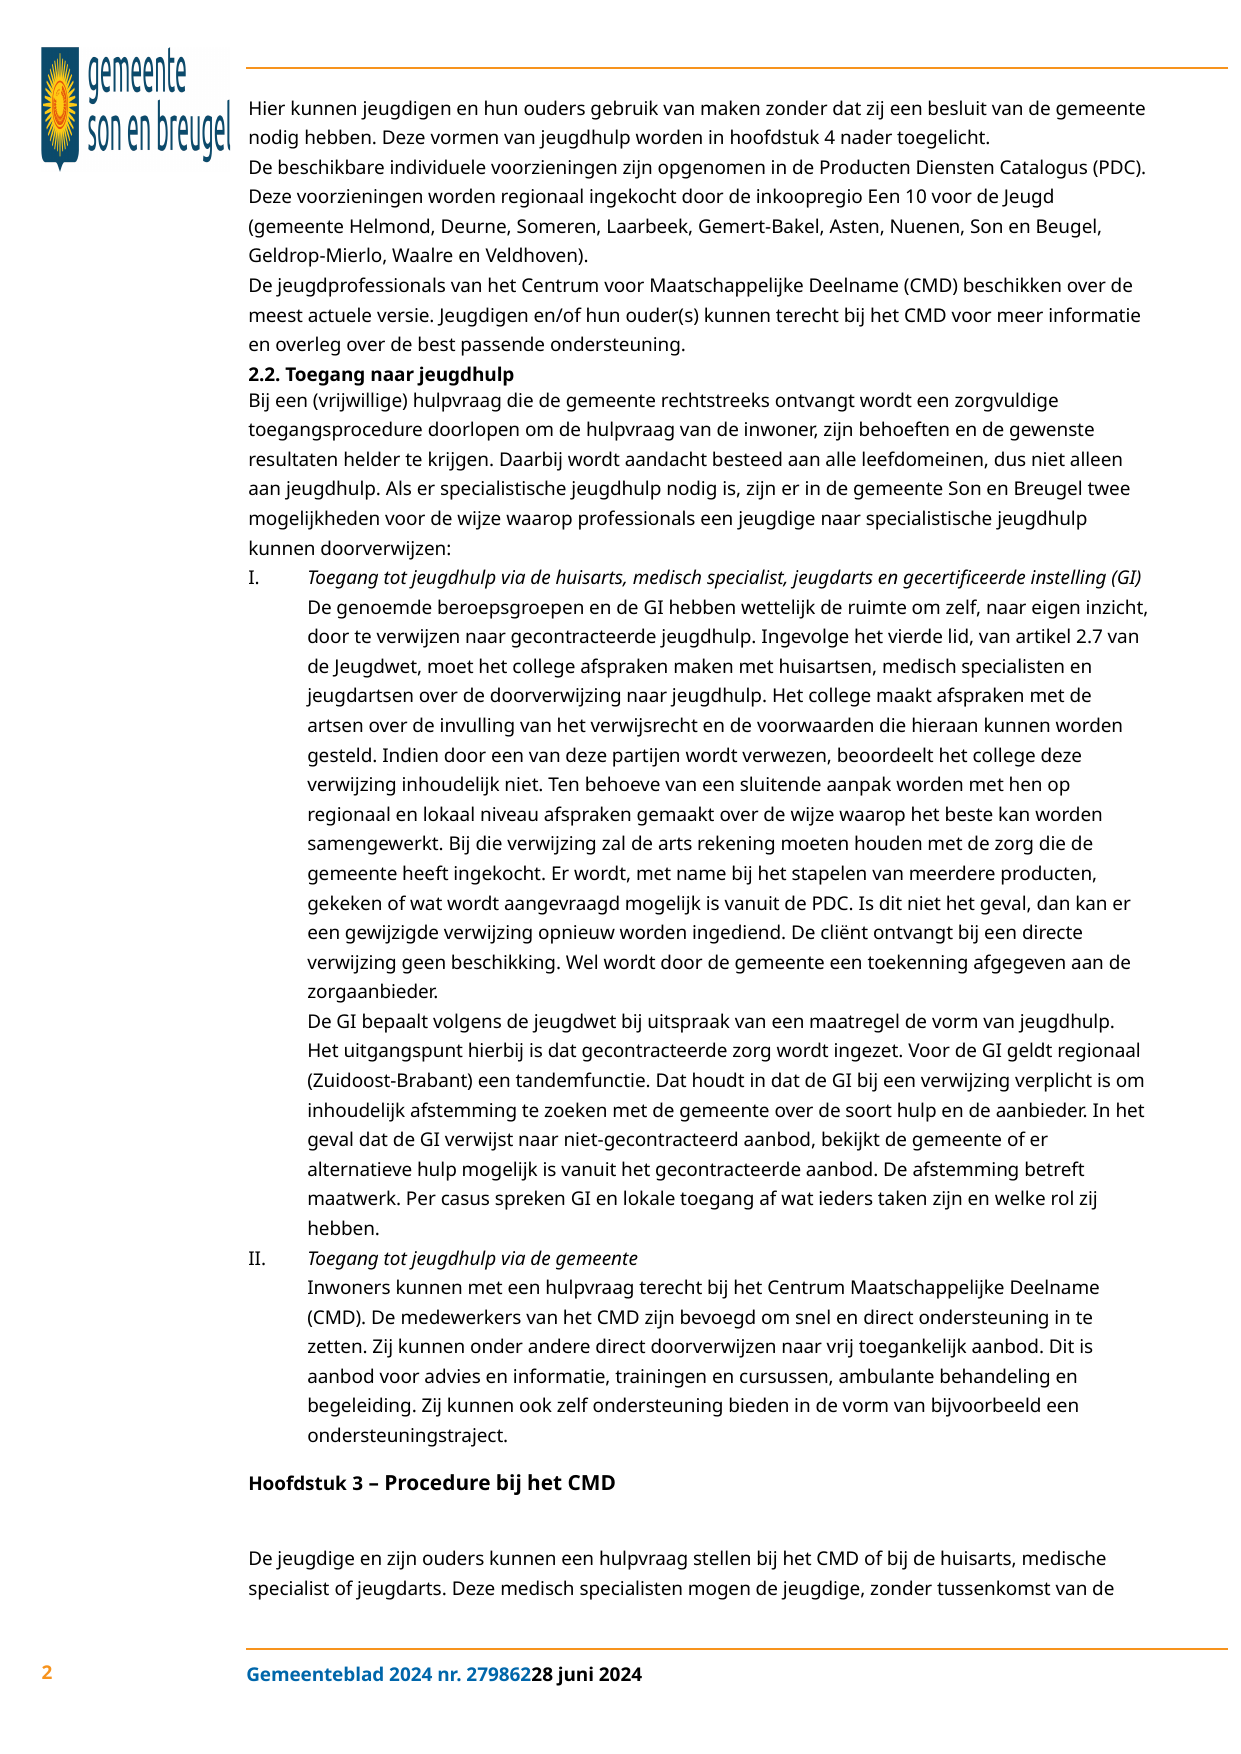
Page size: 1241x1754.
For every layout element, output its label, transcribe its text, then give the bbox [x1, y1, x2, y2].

text De jeugdige en zijn ouders kunnen een hulpvraag stellen bij het CMD of bij de huisarts, medische specialist of jeugdarts. Deze medisch specialisten mogen de jeugdige, zonder tussenkomst van de [248, 1546, 1152, 1601]
text 2.2. Toegang naar jeugdhulp [248, 361, 1152, 387]
text De jeugdprofessionals van het Centrum voor Maatschappelijke Deelname (CMD) beschikken over de meest actuele versie. Jeugdigen en/of hun ouder(s) kunnen terecht bij het CMD voor meer informatie en overleg over de best passende ondersteuning. [248, 272, 1152, 357]
text Bij een (vrijwillige) hulpvraag die de gemeente rechtstreeks ontvangt wordt een zorgvuldige toegangsprocedure doorlopen om de hulpvraag van de inwoner, zijn behoeften en de gewenste resultaten helder te krijgen. Daarbij wordt aandacht besteed aan alle leefdomeinen, dus niet alleen aan jeugdhulp. Als er specialistische jeugdhulp nodig is, zijn er in de gemeente Son en Breugel twee mogelijkheden voor de wijze waarop professionals een jeugdige naar specialistische jeugdhulp kunnen doorverwijzen: [248, 387, 1152, 560]
list Toegang tot jeugdhulp via de huisarts, medisch specialist, jeugdarts en gecertificeerde instelling (GI) [248, 564, 1152, 590]
list De GI bepaalt volgens de jeugdwet bij uitspraak van een maatregel de vorm van jeugdhulp. Het uitgangspunt hierbij is dat gecontracteerde zorg wordt ingezet. Voor de GI geldt regionaal (Zuidoost-Brabant) een tandemfunctie. Dat houdt in dat de GI bij een verwijzing verplicht is om inhoudelijk afstemming te zoeken met de gemeente over de soort hulp en de aanbieder. In het geval dat de GI verwijst naar niet-gecontracteerd aanbod, bekijkt de gemeente of er alternatieve hulp mogelijk is vanuit het gecontracteerde aanbod. De afstemming betreft maatwerk. Per casus spreken GI en lokale toegang af wat ieders taken zijn en welke rol zij hebben. [248, 1008, 1152, 1241]
picture [41, 47, 231, 172]
list Inwoners kunnen met een hulpvraag terecht bij het Centrum Maatschappelijke Deelname (CMD). De medewerkers van het CMD zijn bevoegd om snel en direct ondersteuning in te zetten. Zij kunnen onder andere direct doorverwijzen naar vrij toegankelijk aanbod. Dit is aanbod voor advies en informatie, trainingen en cursussen, ambulante behandeling en begeleiding. Zij kunnen ook zelf ondersteuning bieden in de vorm van bijvoorbeeld een ondersteuningstraject. [248, 1274, 1152, 1448]
list De genoemde beroepsgroepen en de GI hebben wettelijk de ruimte om zelf, naar eigen inzicht, door te verwijzen naar gecontracteerde jeugdhulp. Ingevolge het vierde lid, van artikel 2.7 van de Jeugdwet, moet het college afspraken maken met huisartsen, medisch specialisten en jeugdartsen over de doorverwijzing naar jeugdhulp. Het college maakt afspraken met de artsen over de invulling van het verwijsrecht en de voorwaarden die hieraan kunnen worden gesteld. Indien door een van deze partijen wordt verwezen, beoordeelt het college deze verwijzing inhoudelijk niet. Ten behoeve van een sluitende aanpak worden met hen op regionaal en lokaal niveau afspraken gemaakt over de wijze waarop het beste kan worden samengewerkt. Bij die verwijzing zal de arts rekening moeten houden met de zorg die de gemeente heeft ingekocht. Er wordt, met name bij het stapelen van meerdere producten, gekeken of wat wordt aangevraagd mogelijk is vanuit de PDC. Is dit niet het geval, dan kan er een gewijzigde verwijzing opnieuw worden ingediend. De cliënt ontvangt bij een directe verwijzing geen beschikking. Wel wordt door de gemeente een toekenning afgegeven aan de zorgaanbieder. [248, 594, 1152, 1004]
list Toegang tot jeugdhulp via de gemeente [248, 1245, 1152, 1270]
text Hoofdstuk 3 – Procedure bij het CMD [248, 1468, 1152, 1496]
text De beschikbare individuele voorzieningen zijn opgenomen in de Producten Diensten Catalogus (PDC). Deze voorzieningen worden regionaal ingekocht door de inkoopregio Een 10 voor de Jeugd (gemeente Helmond, Deurne, Someren, Laarbeek, Gemert-Bakel, Asten, Nuenen, Son en Beugel, Geldrop-Mierlo, Waalre en Veldhoven). [248, 154, 1152, 268]
text Hier kunnen jeugdigen en hun ouders gebruik van maken zonder dat zij een besluit van de gemeente nodig hebben. Deze vormen van jeugdhulp worden in hoofdstuk 4 nader toegelicht. [248, 95, 1152, 150]
